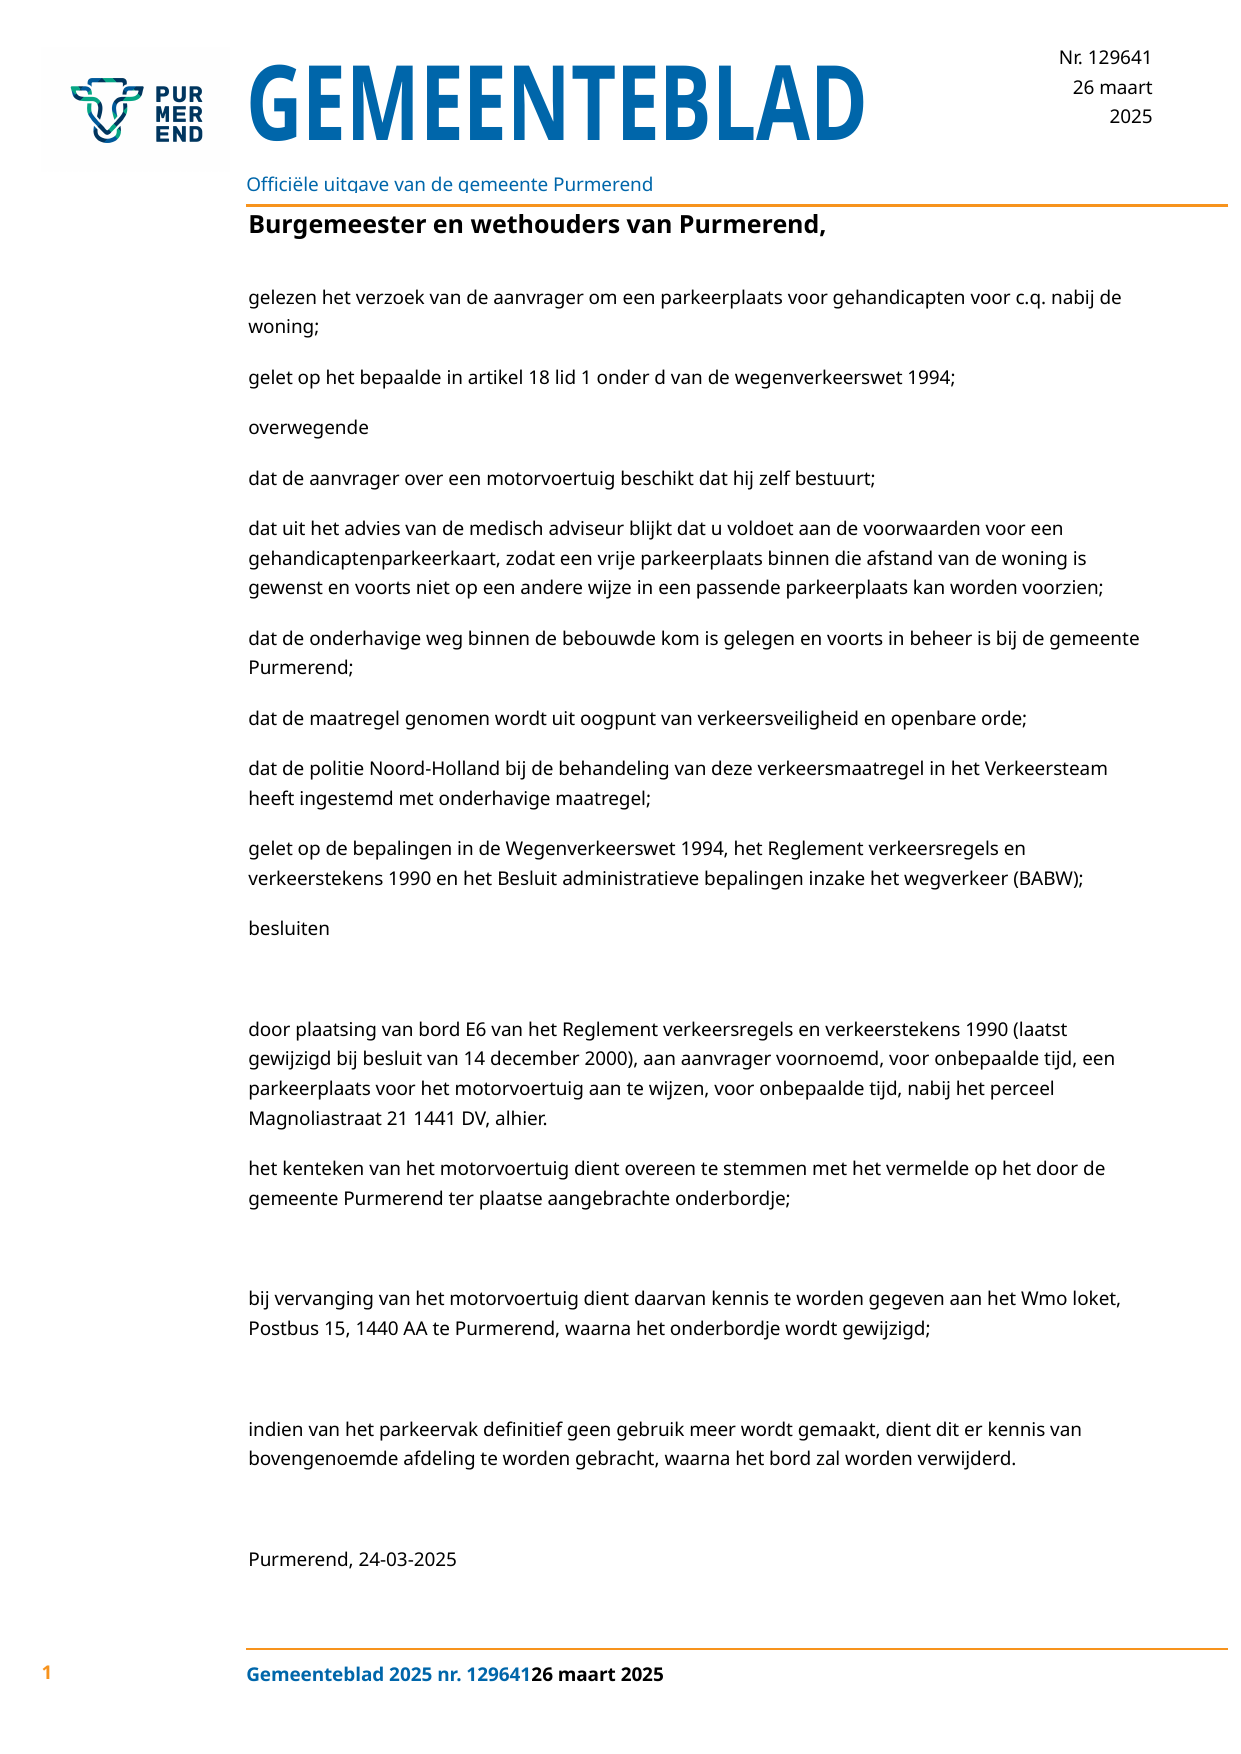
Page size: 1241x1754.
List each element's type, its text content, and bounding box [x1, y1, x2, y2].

text gelezen het verzoek van de aanvrager om een parkeerplaats voor gehandicapten voor c.q. nabij de woning; [248, 284, 1152, 339]
text dat uit het advies van de medisch adviseur blijkt dat u voldoet aan de voorwaarden voor een gehandicaptenparkeerkaart, zodat een vrije parkeerplaats binnen die afstand van de woning is gewenst en voorts niet op een andere wijze in een passende parkeerplaats kan worden voorzien; [248, 515, 1152, 600]
text dat de aanvrager over een motorvoertuig beschikt dat hij zelf bestuurt; [248, 465, 1152, 491]
text overwegende [248, 414, 1152, 440]
text dat de onderhavige weg binnen de bebouwde kom is gelegen en voorts in beheer is bij de gemeente Purmerend; [248, 625, 1152, 680]
text het kenteken van het motorvoertuig dient overeen te stemmen met het vermelde op het door de gemeente Purmerend ter plaatse aangebrachte onderbordje; [248, 1155, 1152, 1211]
text gelet op de bepalingen in de Wegenverkeerswet 1994, het Reglement verkeersregels en verkeerstekens 1990 en het Besluit administratieve bepalingen inzake het wegverkeer (BABW); [248, 835, 1152, 891]
text Burgemeester en wethouders van Purmerend, [248, 207, 1152, 241]
text gelet op het bepaalde in artikel 18 lid 1 onder d van de wegenverkeerswet 1994; [248, 364, 1152, 390]
text dat de politie Noord-Holland bij de behandeling van deze verkeersmaatregel in het Verkeersteam heeft ingestemd met onderhavige maatregel; [248, 755, 1152, 811]
text indien van het parkeervak definitief geen gebruik meer wordt gemaakt, dient dit er kennis van bovengenoemde afdeling te worden gebracht, waarna het bord zal worden verwijderd. [248, 1416, 1152, 1471]
text dat de maatregel genomen wordt uit oogpunt van verkeersveiligheid en openbare orde; [248, 705, 1152, 731]
picture [41, 47, 231, 172]
text door plaatsing van bord E6 van het Reglement verkeersregels en verkeerstekens 1990 (laatst gewijzigd bij besluit van 14 december 2000), aan aanvrager voornoemd, voor onbepaalde tijd, een parkeerplaats voor het motorvoertuig aan te wijzen, voor onbepaalde tijd, nabij het perceel Magnoliastraat 21 1441 DV, alhier. [248, 1016, 1152, 1131]
text besluiten [248, 915, 1152, 941]
text bij vervanging van het motorvoertuig dient daarvan kennis te worden gegeven aan het Wmo loket, Postbus 15, 1440 AA te Purmerend, waarna het onderbordje wordt gewijzigd; [248, 1286, 1152, 1341]
text Purmerend, 24-03-2025 [248, 1546, 1152, 1572]
